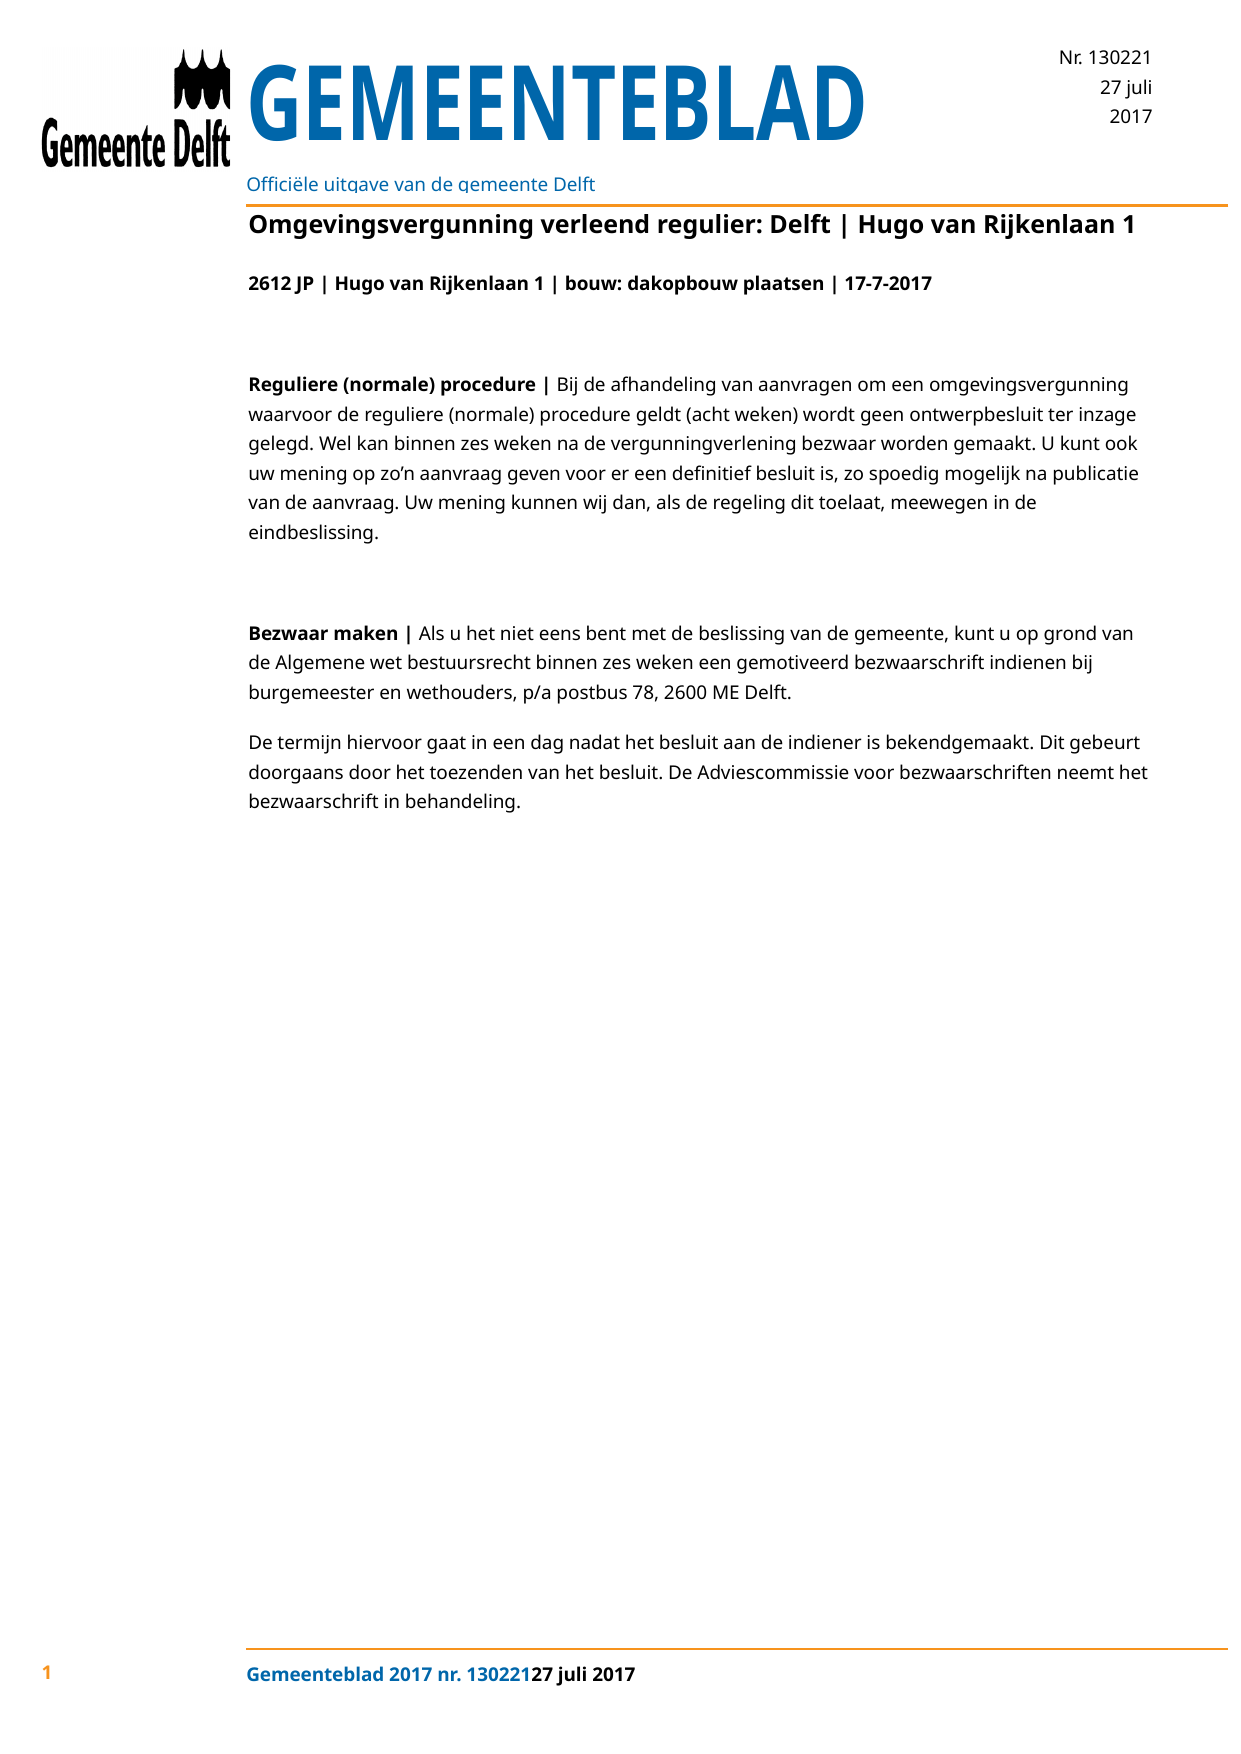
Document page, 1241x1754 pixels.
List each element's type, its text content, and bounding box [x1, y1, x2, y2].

text Reguliere (normale) procedure | Bij de afhandeling van aanvragen om een omgevingsvergunning waarvoor de reguliere (normale) procedure geldt (acht weken) wordt geen ontwerpbesluit ter inzage gelegd. Wel kan binnen zes weken na de vergunningverlening bezwaar worden gemaakt. U kunt ook uw mening op zo’n aanvraag geven voor er een definitief besluit is, zo spoedig mogelijk na publicatie van de aanvraag. Uw mening kunnen wij dan, als de regeling dit toelaat, meewegen in de eindbeslissing. [248, 371, 1152, 545]
text De termijn hiervoor gaat in een dag nadat het besluit aan de indiener is bekendgemaakt. Dit gebeurt doorgaans door het toezenden van het besluit. De Adviescommissie voor bezwaarschriften neemt het bezwaarschrift in behandeling. [248, 729, 1152, 814]
text 2612 JP | Hugo van Rijkenlaan 1 | bouw: dakopbouw plaatsen | 17-7-2017 [248, 270, 1152, 296]
text Omgevingsvergunning verleend regulier: Delft | Hugo van Rijkenlaan 1 [248, 207, 1152, 241]
picture [41, 47, 231, 172]
text Bezwaar maken | Als u het niet eens bent met de beslissing van de gemeente, kunt u op grond van de Algemene wet bestuursrecht binnen zes weken een gemotiveerd bezwaarschrift indienen bij burgemeester en wethouders, p/a postbus 78, 2600 ME Delft. [248, 620, 1152, 705]
